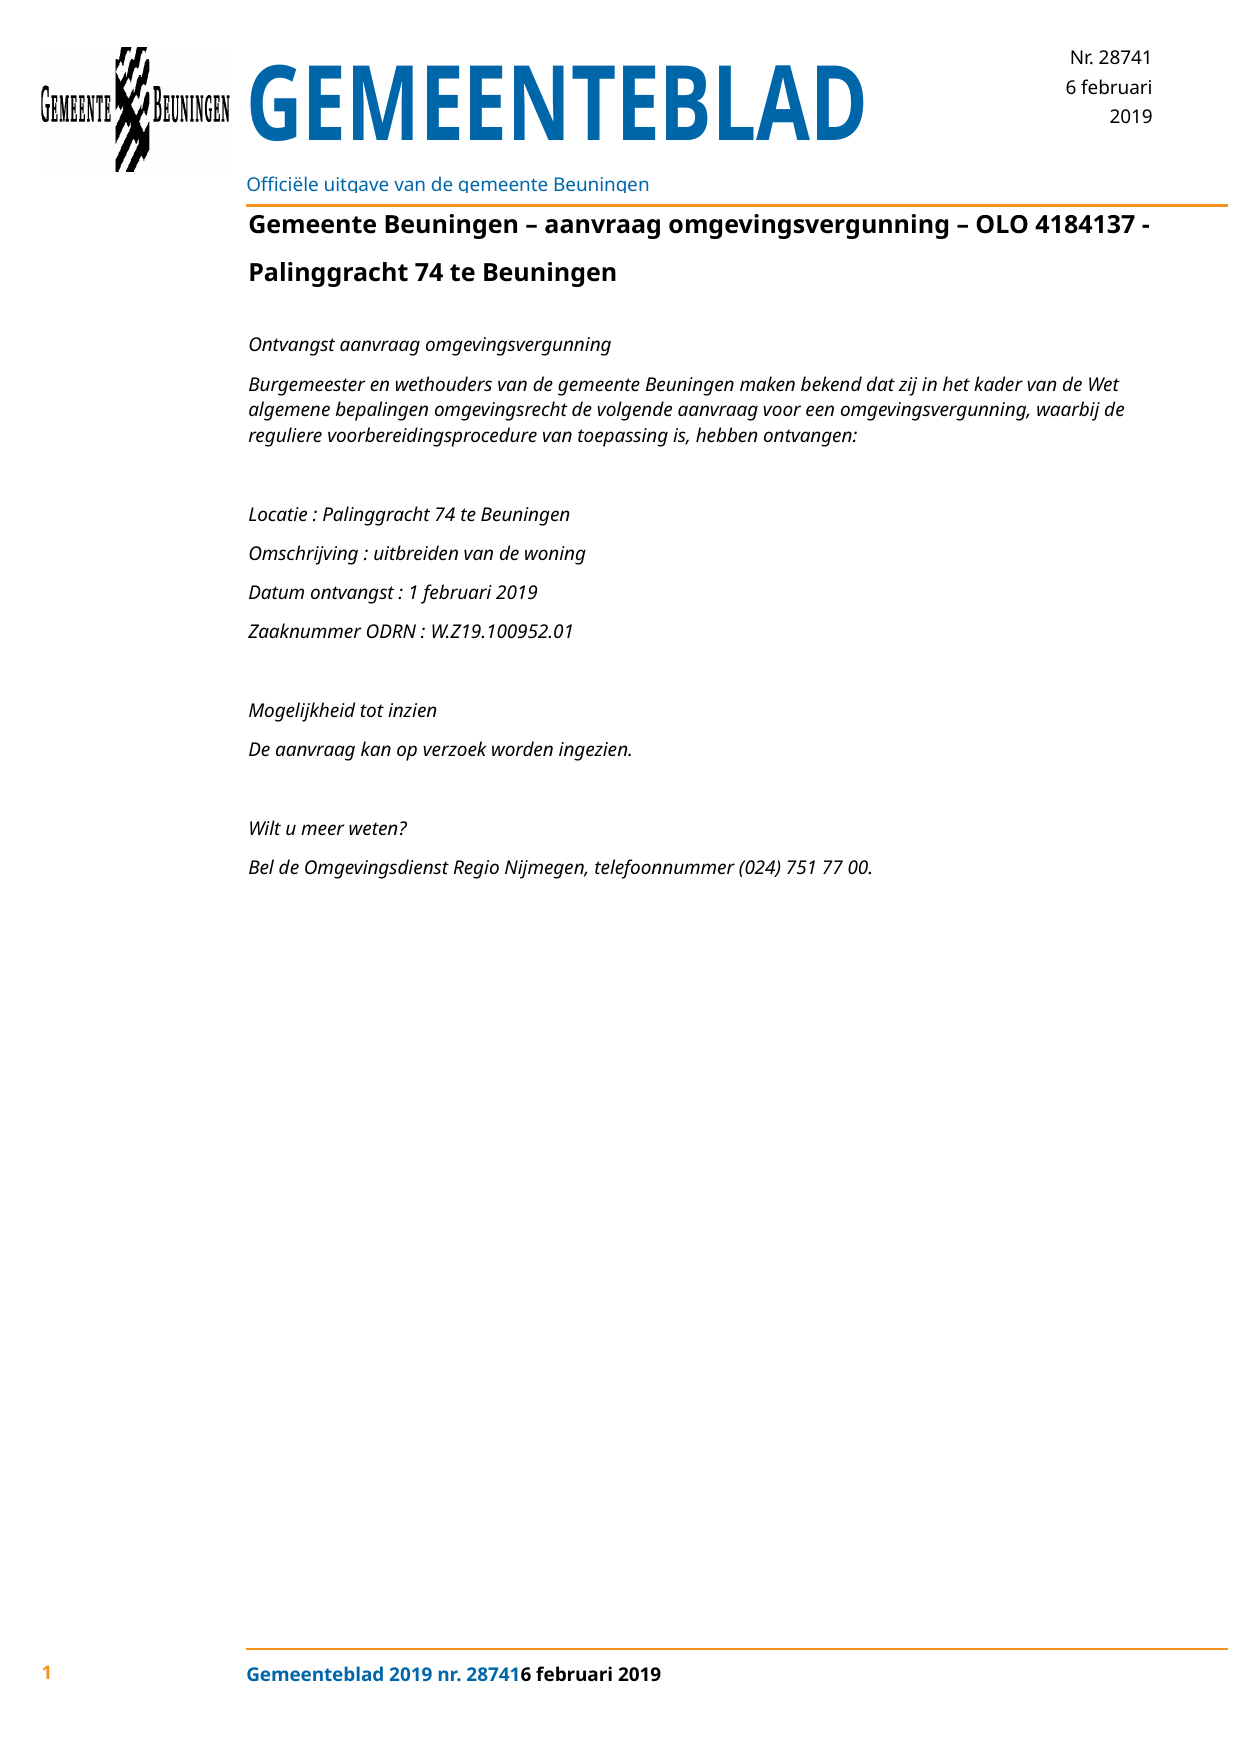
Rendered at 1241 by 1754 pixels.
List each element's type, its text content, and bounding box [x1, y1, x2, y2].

text Bel de Omgevingsdienst Regio Nijmegen, telefoonnummer (024) 751 77 00. [248, 854, 1152, 880]
text De aanvraag kan op verzoek worden ingezien. [248, 736, 1152, 762]
text Gemeente Beuningen – aanvraag omgevingsvergunning – OLO 4184137 - Palinggracht 74 te Beuningen [248, 207, 1152, 288]
text Zaaknummer ODRN : W.Z19.100952.01 [248, 618, 1152, 644]
text Wilt u meer weten? [248, 815, 1152, 841]
text Locatie : Palinggracht 74 te Beuningen [248, 501, 1152, 526]
text Ontvangst aanvraag omgevingsvergunning [248, 331, 1152, 357]
text Burgemeester en wethouders van de gemeente Beuningen maken bekend dat zij in het kader van de Wet algemene bepalingen omgevingsrecht de volgende aanvraag voor een omgevingsvergunning, waarbij de reguliere voorbereidingsprocedure van toepassing is, hebben ontvangen: [248, 371, 1152, 448]
text Omschrijving : uitbreiden van de woning [248, 540, 1152, 566]
picture [41, 47, 231, 172]
text Datum ontvangst : 1 februari 2019 [248, 579, 1152, 605]
text Mogelijkheid tot inzien [248, 697, 1152, 723]
